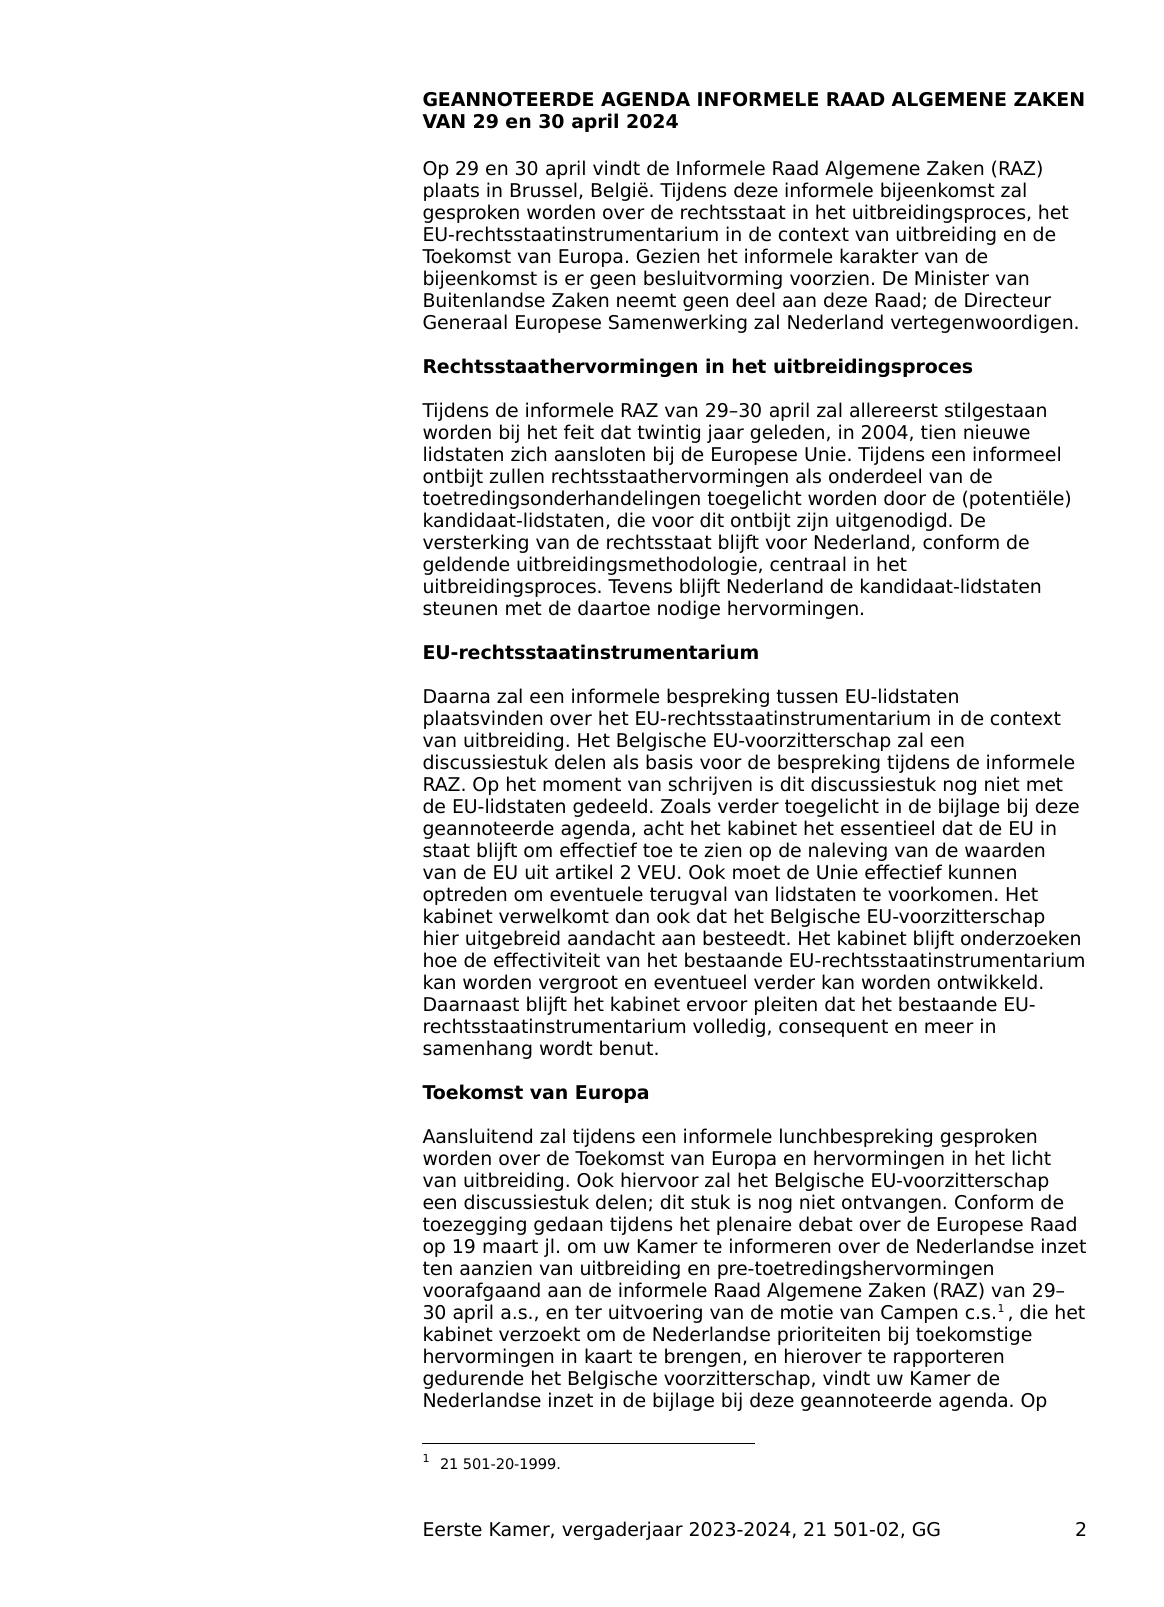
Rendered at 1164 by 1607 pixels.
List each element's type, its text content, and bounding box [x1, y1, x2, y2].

text Aansluitend zal tijdens een informele lunchbespreking gesproken worden over de Toekomst van Europa en hervormingen in het licht van uitbreiding. Ook hiervoor zal het Belgische EU-voorzitterschap een discussiestuk delen; dit stuk is nog niet ontvangen. Conform de toezegging gedaan tijdens het plenaire debat over de Europese Raad op 19 maart jl. om uw Kamer te informeren over de Nederlandse inzet ten aanzien van uitbreiding en pre-toetredingshervormingen voorafgaand aan de informele Raad Algemene Zaken (RAZ) van 29–30 april a.s., en ter uitvoering van de motie van Campen c.s., die het kabinet verzoekt om de Nederlandse prioriteiten bij toekomstige hervormingen in kaart te brengen, en hierover te rapporteren gedurende het Belgische voorzitterschap, vindt uw Kamer de Nederlandse inzet in de bijlage bij deze geannoteerde agenda. Op [422, 1126, 1087, 1412]
subtitle Toekomst van Europa [422, 1082, 1087, 1104]
text 21 501-20-1999. [422, 1452, 1087, 1474]
text Op 29 en 30 april vindt de Informele Raad Algemene Zaken (RAZ) plaats in Brussel, België. Tijdens deze informele bijeenkomst zal gesproken worden over de rechtsstaat in het uitbreidingsproces, het EU-rechtsstaatinstrumentarium in de context van uitbreiding en de Toekomst van Europa. Gezien het informele karakter van de bijeenkomst is er geen besluitvorming voorzien. De Minister van Buitenlandse Zaken neemt geen deel aan deze Raad; de Directeur Generaal Europese Samenwerking zal Nederland vertegenwoordigen. [422, 158, 1087, 334]
text Daarna zal een informele bespreking tussen EU-lidstaten plaatsvinden over het EU-rechtsstaatinstrumentarium in de context van uitbreiding. Het Belgische EU-voorzitterschap zal een discussiestuk delen als basis voor de bespreking tijdens de informele RAZ. Op het moment van schrijven is dit discussiestuk nog niet met de EU-lidstaten gedeeld. Zoals verder toegelicht in de bijlage bij deze geannoteerde agenda, acht het kabinet het essentieel dat de EU in staat blijft om effectief toe te zien op de naleving van de waarden van de EU uit artikel 2 VEU. Ook moet de Unie effectief kunnen optreden om eventuele terugval van lidstaten te voorkomen. Het kabinet verwelkomt dan ook dat het Belgische EU-voorzitterschap hier uitgebreid aandacht aan besteedt. Het kabinet blijft onderzoeken hoe de effectiviteit van het bestaande EU-rechtsstaatinstrumentarium kan worden vergroot en eventueel verder kan worden ontwikkeld. Daarnaast blijft het kabinet ervoor pleiten dat het bestaande EU-rechtsstaatinstrumentarium volledig, consequent en meer in samenhang wordt benut. [422, 686, 1087, 1060]
subtitle EU-rechtsstaatinstrumentarium [422, 642, 1087, 664]
text Tijdens de informele RAZ van 29–30 april zal allereerst stilgestaan worden bij het feit dat twintig jaar geleden, in 2004, tien nieuwe lidstaten zich aansloten bij de Europese Unie. Tijdens een informeel ontbijt zullen rechtsstaathervormingen als onderdeel van de toetredingsonderhandelingen toegelicht worden door de (potentiële) kandidaat-lidstaten, die voor dit ontbijt zijn uitgenodigd. De versterking van de rechtsstaat blijft voor Nederland, conform de geldende uitbreidingsmethodologie, centraal in het uitbreidingsproces. Tevens blijft Nederland de kandidaat-lidstaten steunen met de daartoe nodige hervormingen. [422, 400, 1087, 620]
subtitle Rechtsstaathervormingen in het uitbreidingsproces [422, 356, 1087, 378]
subtitle GEANNOTEERDE AGENDA INFORMELE RAAD ALGEMENE ZAKEN VAN 29 en 30 april 2024 [422, 89, 1087, 133]
